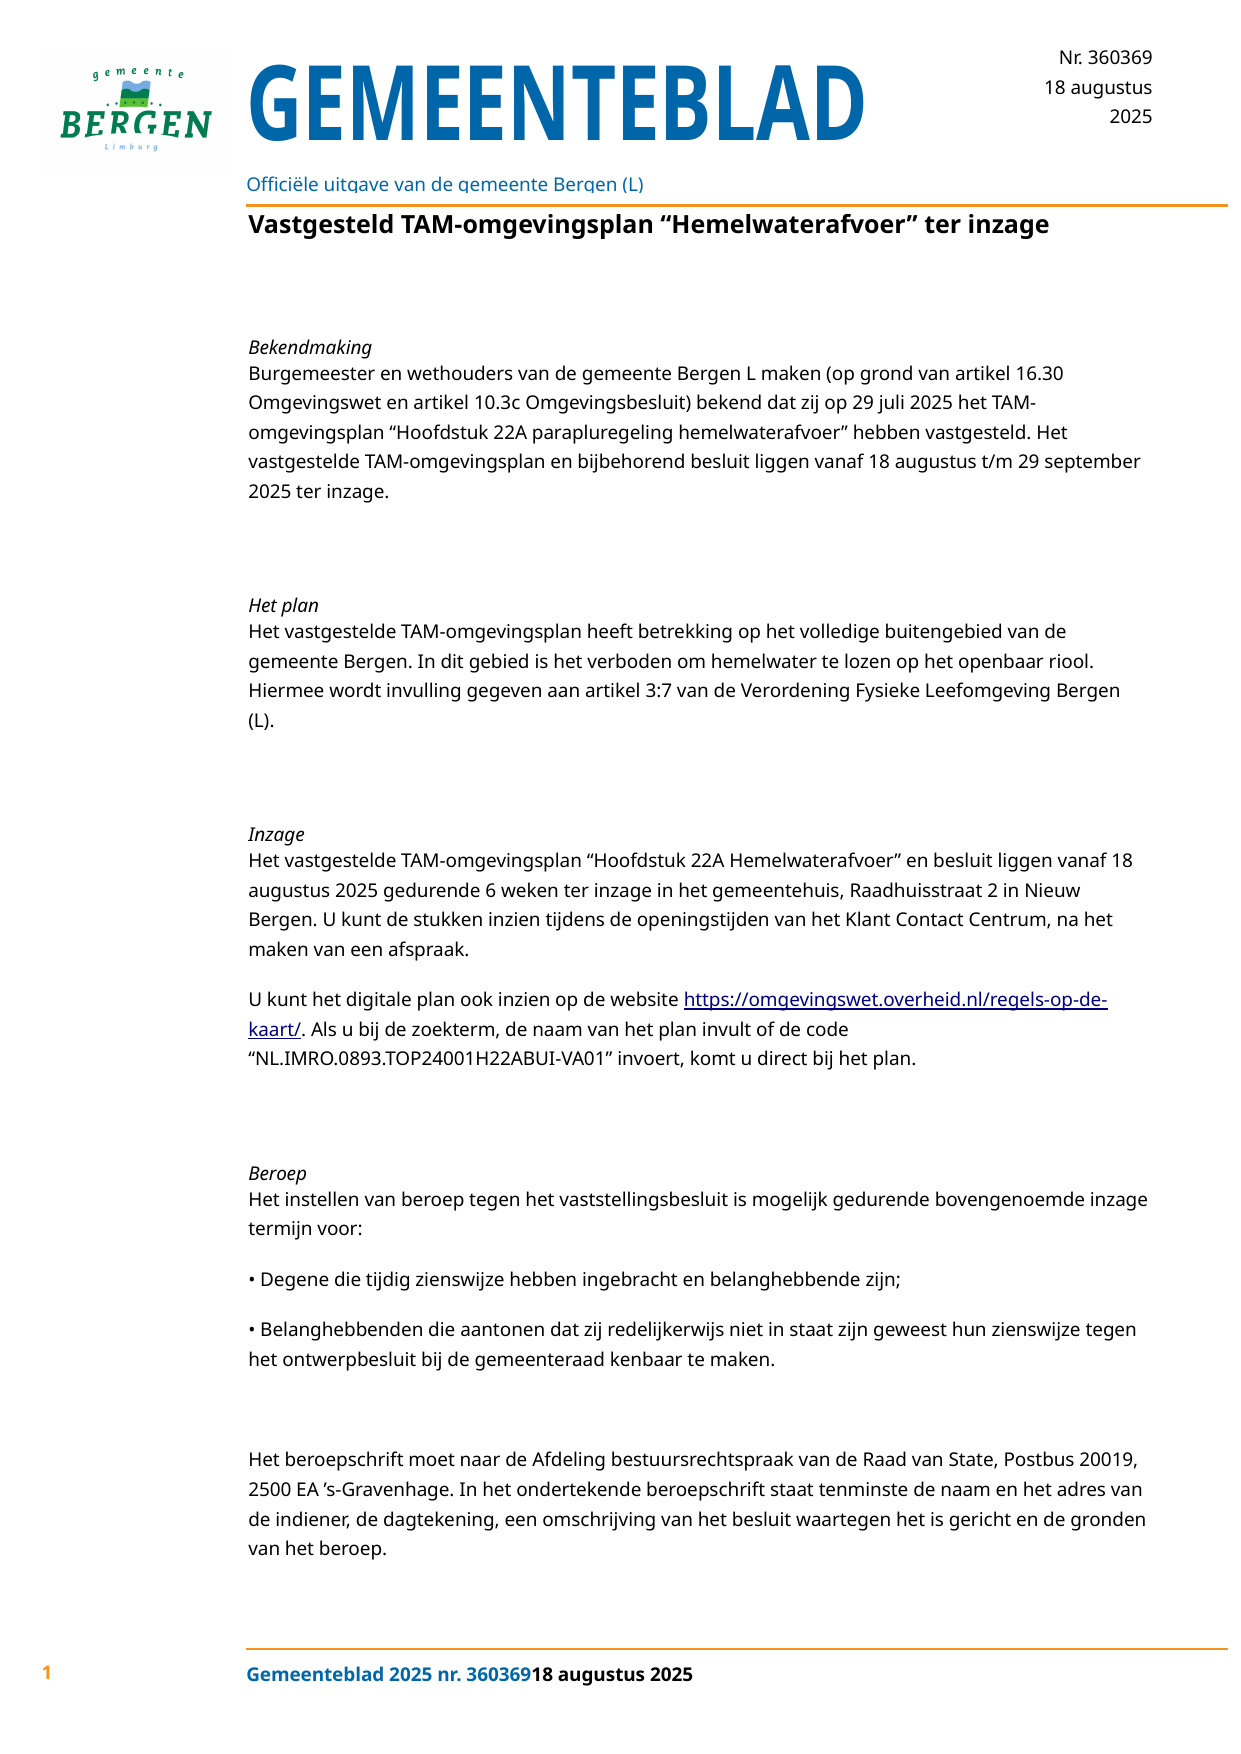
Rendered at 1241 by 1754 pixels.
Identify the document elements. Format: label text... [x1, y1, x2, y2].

text Het plan [248, 593, 1152, 618]
text Burgemeester en wethouders van de gemeente Bergen L maken (op grond van artikel 16.30 Omgevingswet en artikel 10.3c Omgevingsbesluit) bekend dat zij op 29 juli 2025 het TAM-omgevingsplan “Hoofdstuk 22A parapluregeling hemelwaterafvoer” hebben vastgesteld. Het vastgestelde TAM-omgevingsplan en bijbehorend besluit liggen vanaf 18 augustus t/m 29 september 2025 ter inzage. [248, 360, 1152, 504]
text Inzage [248, 822, 1152, 847]
text Beroep [248, 1160, 1152, 1186]
text Bekendmaking [248, 334, 1152, 360]
text Het instellen van beroep tegen het vaststellingsbesluit is mogelijk gedurende bovengenoemde inzage termijn voor: [248, 1186, 1152, 1241]
picture [41, 47, 231, 172]
text Het beroepschrift moet naar de Afdeling bestuursrechtspraak van de Raad van State, Postbus 20019, 2500 EA ’s-Gravenhage. In het ondertekende beroepschrift staat tenminste de naam en het adres van de indiener, de dagtekening, een omschrijving van het besluit waartegen het is gericht en de gronden van het beroep. [248, 1447, 1152, 1561]
text Het vastgestelde TAM-omgevingsplan heeft betrekking op het volledige buitengebied van de gemeente Bergen. In dit gebied is het verboden om hemelwater te lozen op het openbaar riool. Hiermee wordt invulling gegeven aan artikel 3:7 van de Verordening Fysieke Leefomgeving Bergen (L). [248, 618, 1152, 733]
text • Belanghebbenden die aantonen dat zij redelijkerwijs niet in staat zijn geweest hun zienswijze tegen het ontwerpbesluit bij de gemeenteraad kenbaar te maken. [248, 1316, 1152, 1371]
text U kunt het digitale plan ook inzien op de website https://omgevingswet.overheid.nl/regels-op-de-kaart/. Als u bij de zoekterm, de naam van het plan invult of de code “NL.IMRO.0893.TOP24001H22ABUI-VA01” invoert, komt u direct bij het plan. [248, 986, 1152, 1071]
text • Degene die tijdig zienswijze hebben ingebracht en belanghebbende zijn; [248, 1266, 1152, 1291]
text Het vastgestelde TAM-omgevingsplan “Hoofdstuk 22A Hemelwaterafvoer” en besluit liggen vanaf 18 augustus 2025 gedurende 6 weken ter inzage in het gemeentehuis, Raadhuisstraat 2 in Nieuw Bergen. U kunt de stukken inzien tijdens de openingstijden van het Klant Contact Centrum, na het maken van een afspraak. [248, 847, 1152, 962]
text Vastgesteld TAM-omgevingsplan “Hemelwaterafvoer” ter inzage [248, 207, 1152, 241]
